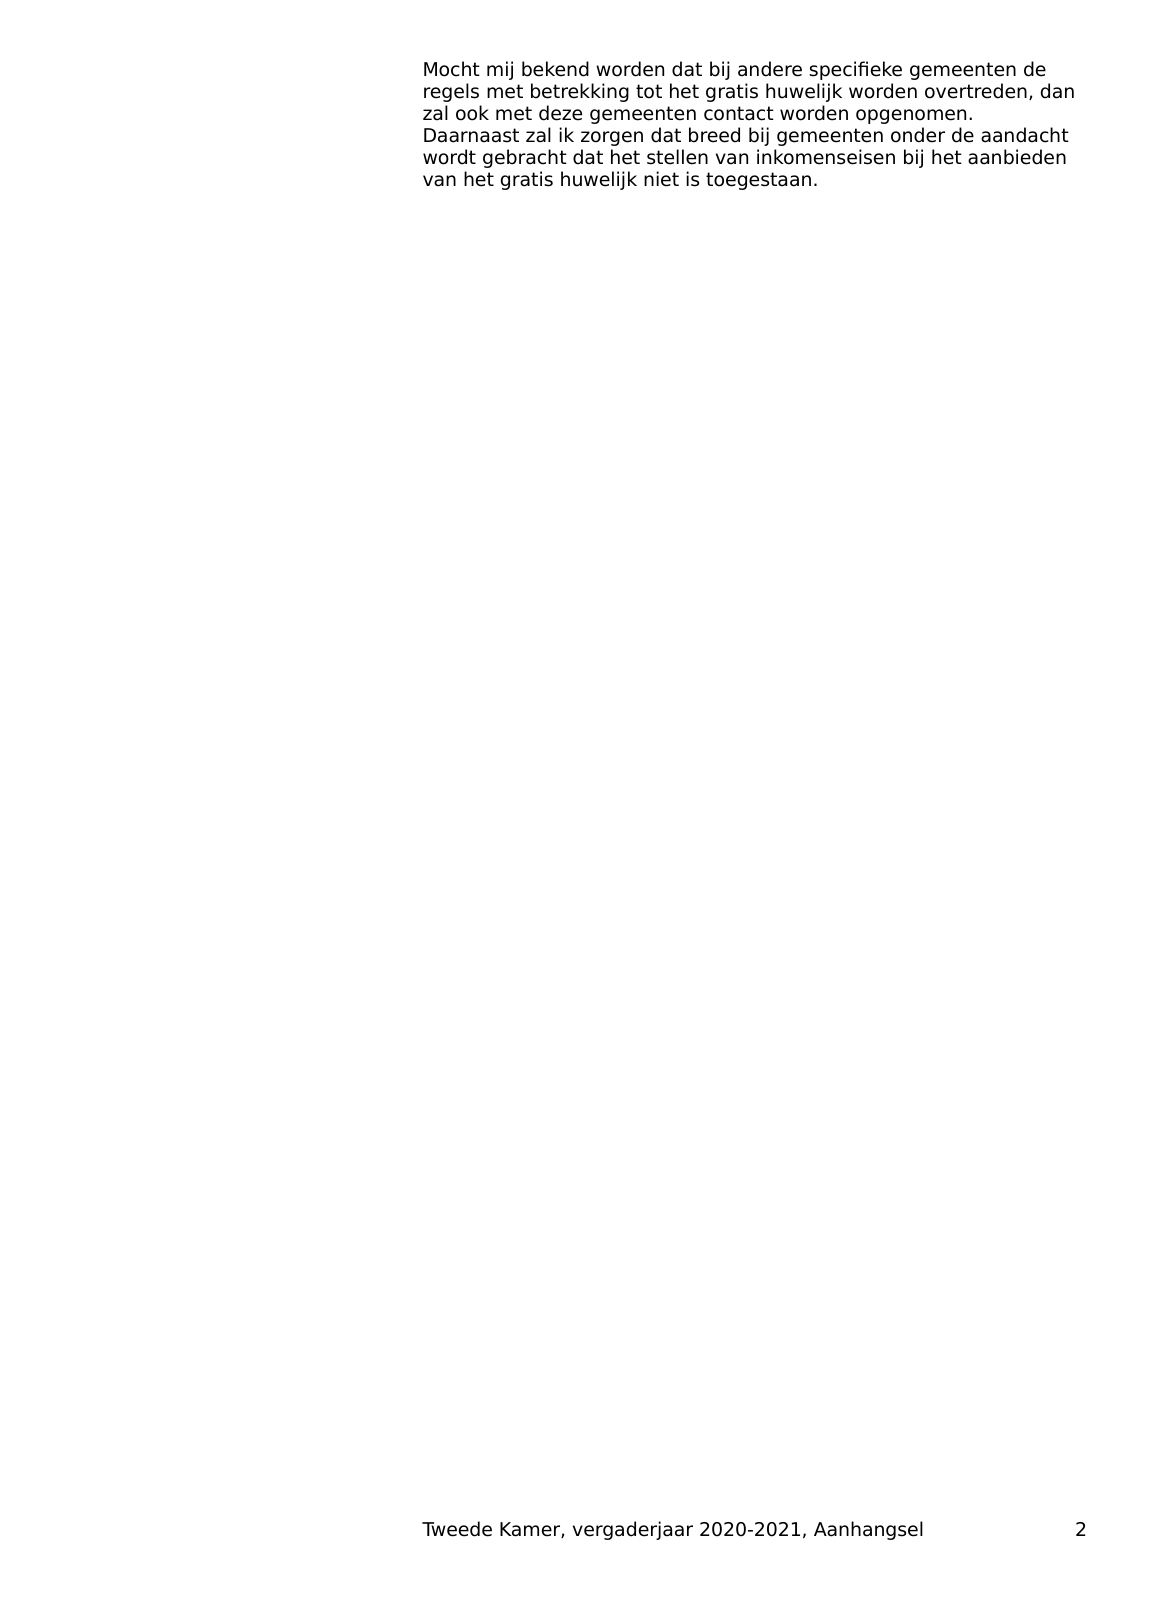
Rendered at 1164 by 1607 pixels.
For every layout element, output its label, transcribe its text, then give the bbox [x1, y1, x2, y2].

text Mocht mij bekend worden dat bij andere specifieke gemeenten de regels met betrekking tot het gratis huwelijk worden overtreden, dan zal ook met deze gemeenten contact worden opgenomen. [422, 59, 1087, 125]
text Daarnaast zal ik zorgen dat breed bij gemeenten onder de aandacht wordt gebracht dat het stellen van inkomenseisen bij het aanbieden van het gratis huwelijk niet is toegestaan. [422, 125, 1087, 191]
